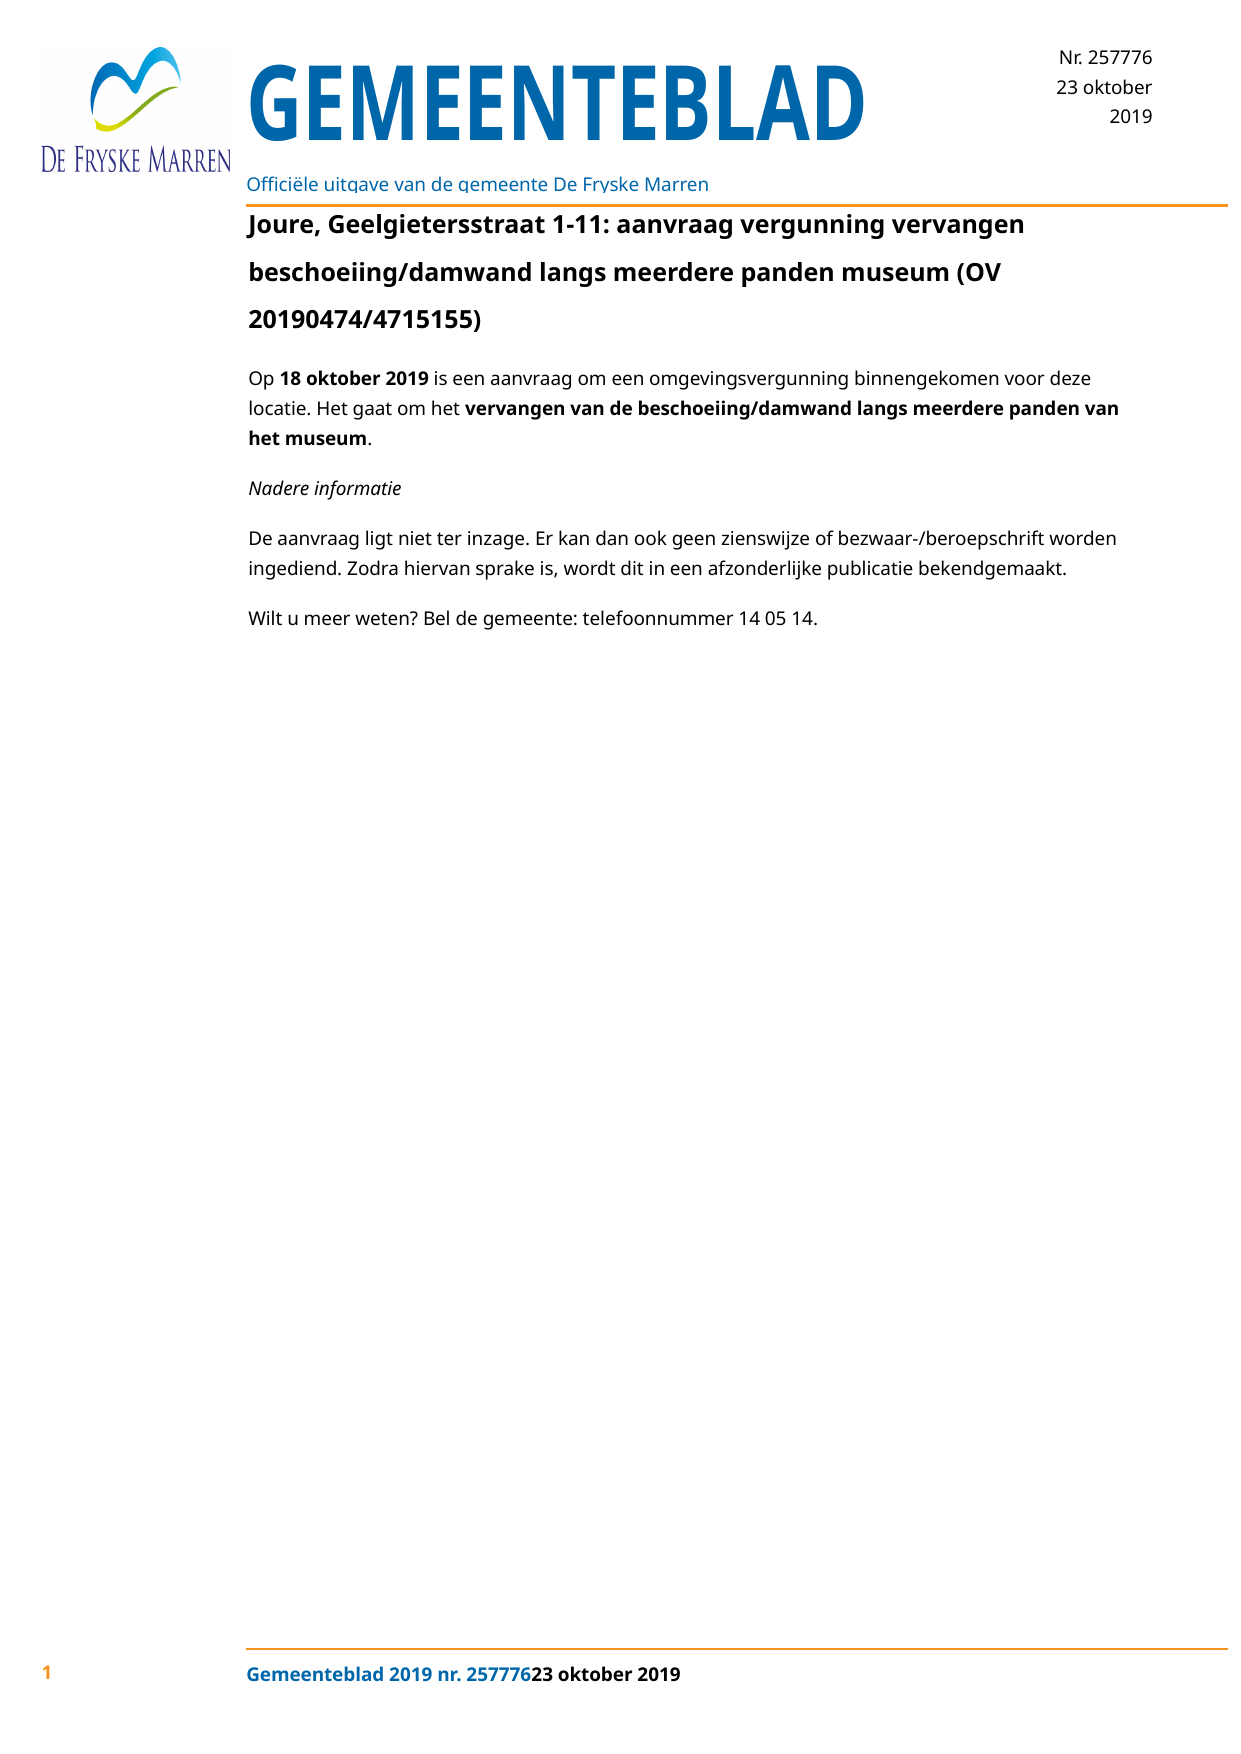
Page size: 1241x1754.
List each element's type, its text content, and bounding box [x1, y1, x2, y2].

text Joure, Geelgietersstraat 1-11: aanvraag vergunning vervangen beschoeiing/damwand langs meerdere panden museum (OV 20190474/4715155) [248, 207, 1152, 336]
text Wilt u meer weten? Bel de gemeente: telefoonnummer 14 05 14. [248, 606, 1152, 631]
picture [41, 47, 231, 172]
text De aanvraag ligt niet ter inzage. Er kan dan ook geen zienswijze of bezwaar-/beroepschrift worden ingediend. Zodra hiervan sprake is, wordt dit in een afzonderlijke publicatie bekendgemaakt. [248, 526, 1152, 581]
text Nadere informatie [248, 475, 1152, 501]
text Op 18 oktober 2019 is een aanvraag om een omgevingsvergunning binnengekomen voor deze locatie. Het gaat om het vervangen van de beschoeiing/damwand langs meerdere panden van het museum. [248, 366, 1152, 450]
